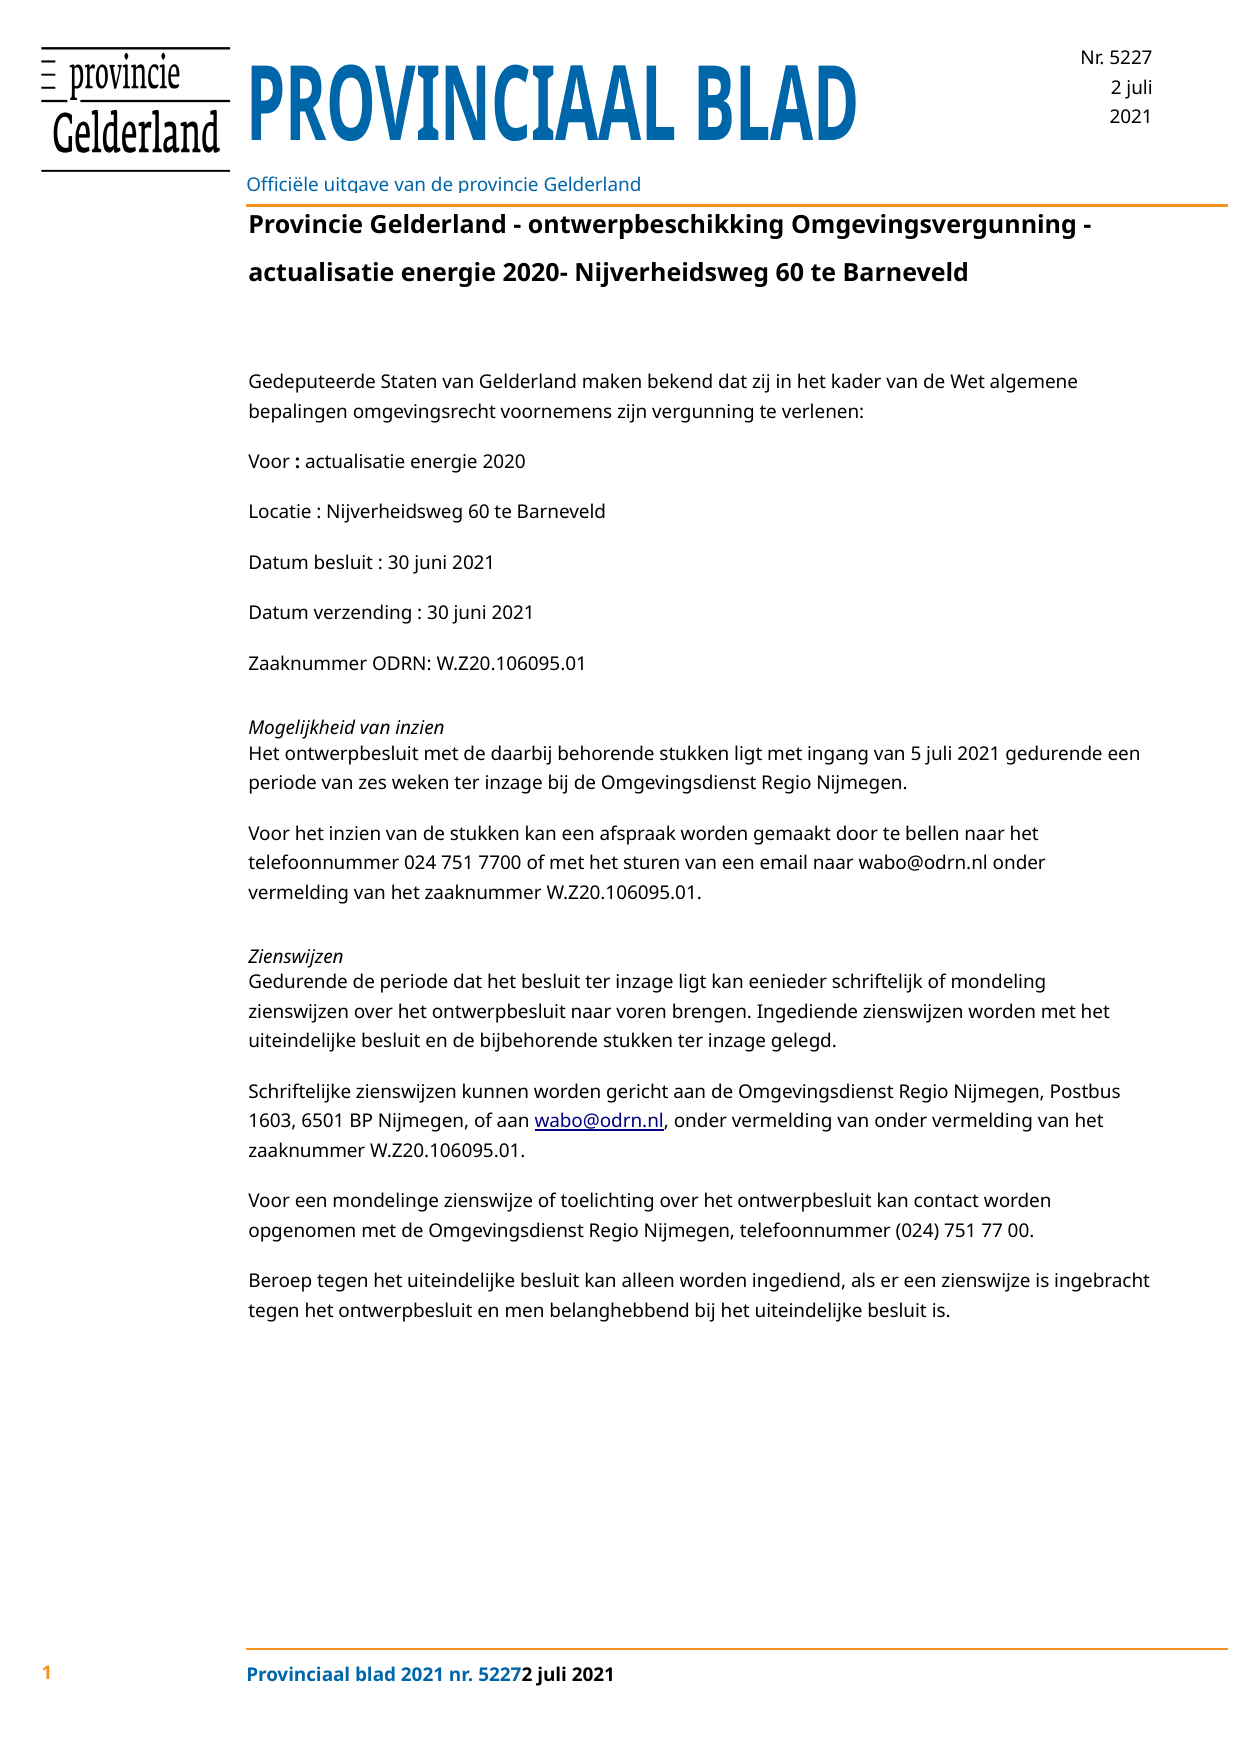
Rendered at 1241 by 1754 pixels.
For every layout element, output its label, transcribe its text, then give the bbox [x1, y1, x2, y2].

text Zienswijzen [248, 943, 1152, 968]
text Beroep tegen het uiteindelijke besluit kan alleen worden ingediend, als er een zienswijze is ingebracht tegen het ontwerpbesluit en men belanghebbend bij het uiteindelijke besluit is. [248, 1268, 1152, 1323]
text Locatie : Nijverheidsweg 60 te Barneveld [248, 499, 1152, 524]
text Datum verzending : 30 juni 2021 [248, 599, 1152, 625]
text Gedurende de periode dat het besluit ter inzage ligt kan eenieder schriftelijk of mondeling zienswijzen over het ontwerpbesluit naar voren brengen. Ingediende zienswijzen worden met het uiteindelijke besluit en de bijbehorende stukken ter inzage gelegd. [248, 968, 1152, 1053]
text Zaaknummer ODRN: W.Z20.106095.01 [248, 650, 1152, 676]
text Datum besluit : 30 juni 2021 [248, 549, 1152, 575]
text Mogelijkheid van inzien [248, 714, 1152, 740]
text Provincie Gelderland - ontwerpbeschikking Omgevingsvergunning - actualisatie energie 2020- Nijverheidsweg 60 te Barneveld [248, 207, 1152, 288]
text Voor het inzien van de stukken kan een afspraak worden gemaakt door te bellen naar het telefoonnummer 024 751 7700 of met het sturen van een email naar wabo@odrn.nl onder vermelding van het zaaknummer W.Z20.106095.01. [248, 820, 1152, 904]
text Gedeputeerde Staten van Gelderland maken bekend dat zij in het kader van de Wet algemene bepalingen omgevingsrecht voornemens zijn vergunning te verlenen: [248, 368, 1152, 424]
text Schriftelijke zienswijzen kunnen worden gericht aan de Omgevingsdienst Regio Nijmegen, Postbus 1603, 6501 BP Nijmegen, of aan wabo@odrn.nl, onder vermelding van onder vermelding van het zaaknummer W.Z20.106095.01. [248, 1078, 1152, 1163]
text Voor een mondelinge zienswijze of toelichting over het ontwerpbesluit kan contact worden opgenomen met de Omgevingsdienst Regio Nijmegen, telefoonnummer (024) 751 77 00. [248, 1188, 1152, 1243]
text Het ontwerpbesluit met de daarbij behorende stukken ligt met ingang van 5 juli 2021 gedurende een periode van zes weken ter inzage bij de Omgevingsdienst Regio Nijmegen. [248, 740, 1152, 795]
picture [41, 47, 231, 172]
text Voor : actualisatie energie 2020 [248, 448, 1152, 474]
